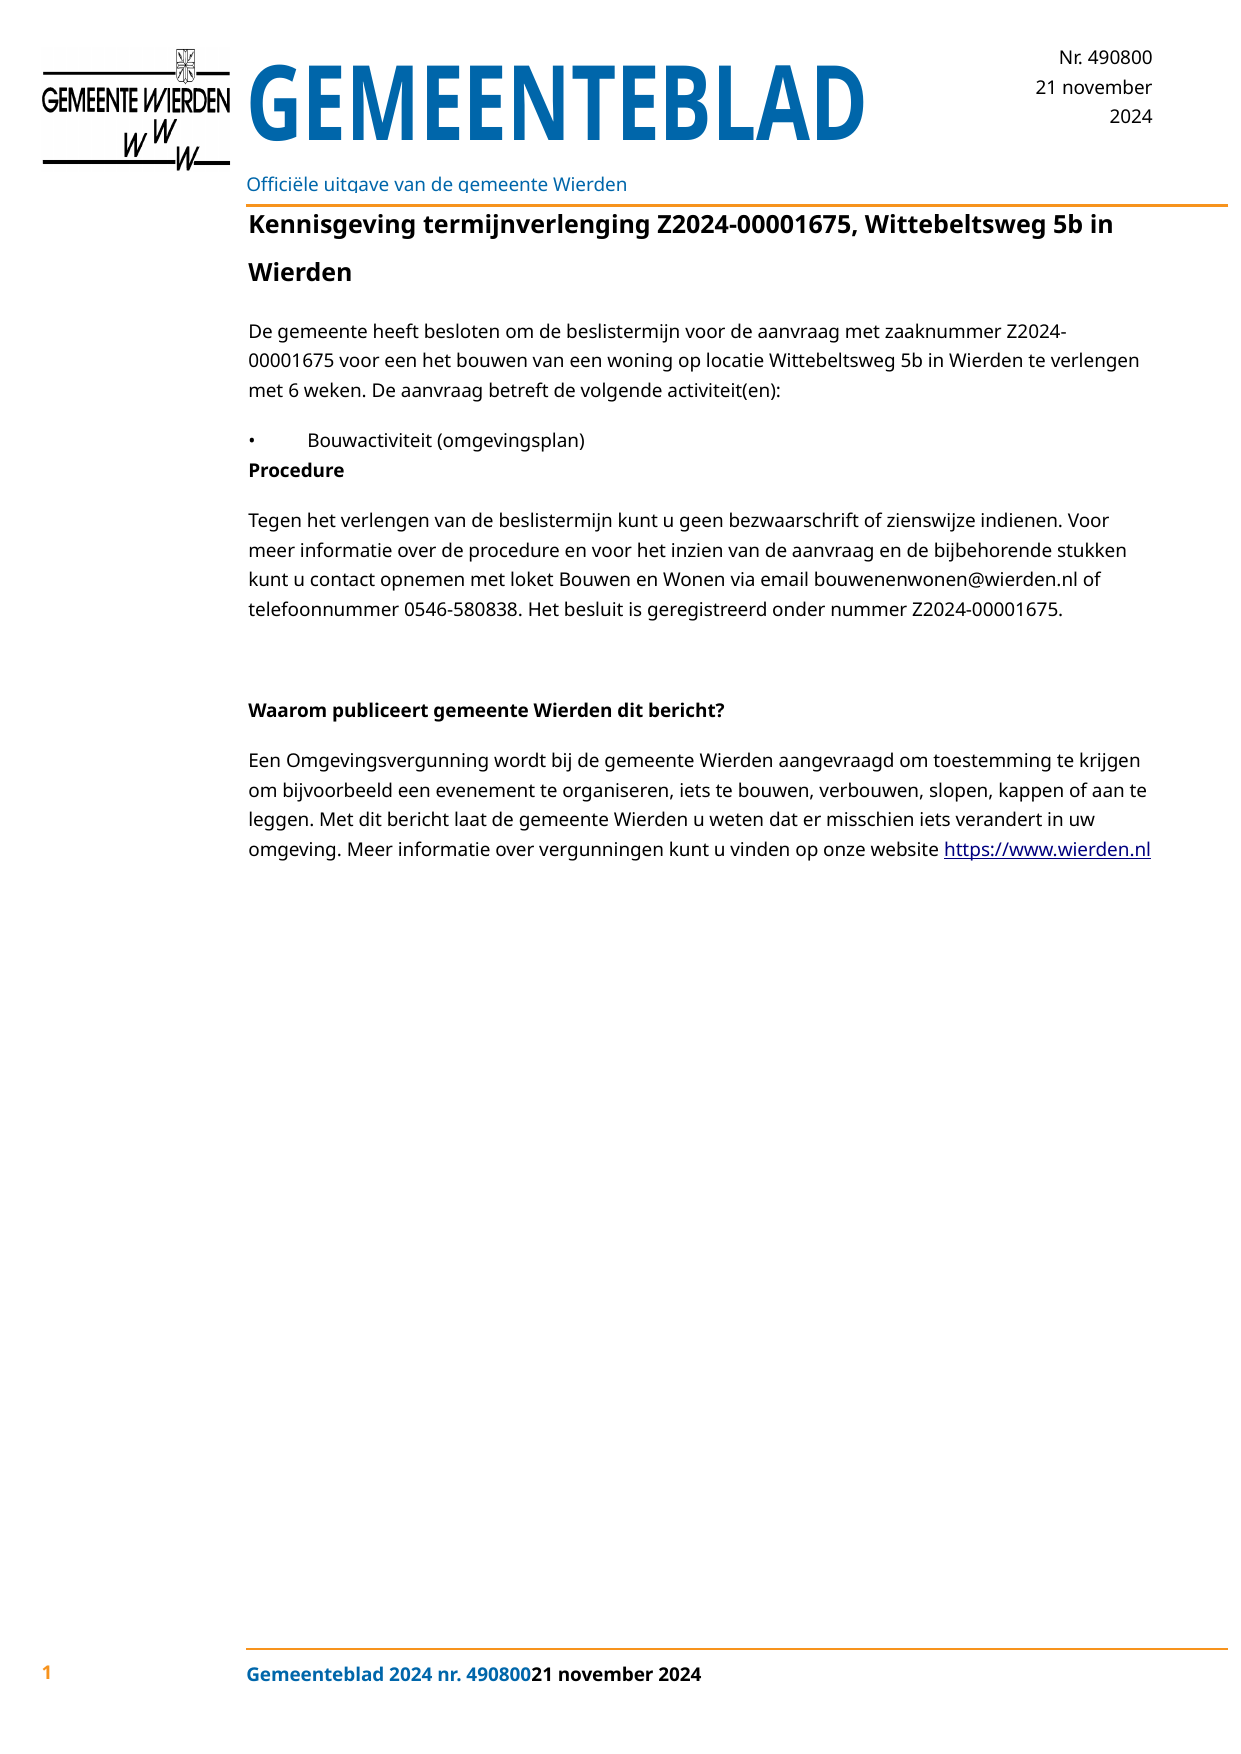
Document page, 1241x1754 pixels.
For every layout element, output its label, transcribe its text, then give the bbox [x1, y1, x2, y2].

text Een Omgevingsvergunning wordt bij de gemeente Wierden aangevraagd om toestemming te krijgen om bijvoorbeeld een evenement te organiseren, iets te bouwen, verbouwen, slopen, kappen of aan te leggen. Met dit bericht laat de gemeente Wierden u weten dat er misschien iets verandert in uw omgeving. Meer informatie over vergunningen kunt u vinden op onze website https://www.wierden.nl [248, 747, 1152, 862]
text Procedure [248, 457, 1152, 483]
text De gemeente heeft besloten om de beslistermijn voor de aanvraag met zaaknummer Z2024-00001675 voor een het bouwen van een woning op locatie Wittebeltsweg 5b in Wierden te verlengen met 6 weken. De aanvraag betreft de volgende activiteit(en): [248, 318, 1152, 403]
text Waarom publiceert gemeente Wierden dit bericht? [248, 697, 1152, 723]
picture [41, 47, 231, 172]
text Kennisgeving termijnverlenging Z2024-00001675, Wittebeltsweg 5b in Wierden [248, 207, 1152, 288]
text Tegen het verlengen van de beslistermijn kunt u geen bezwaarschrift of zienswijze indienen. Voor meer informatie over de procedure en voor het inzien van de aanvraag en de bijbehorende stukken kunt u contact opnemen met loket Bouwen en Wonen via email bouwenenwonen@wierden.nl of telefoonnummer 0546-580838. Het besluit is geregistreerd onder nummer Z2024-00001675. [248, 507, 1152, 622]
list Bouwactiviteit (omgevingsplan) [248, 427, 1152, 453]
